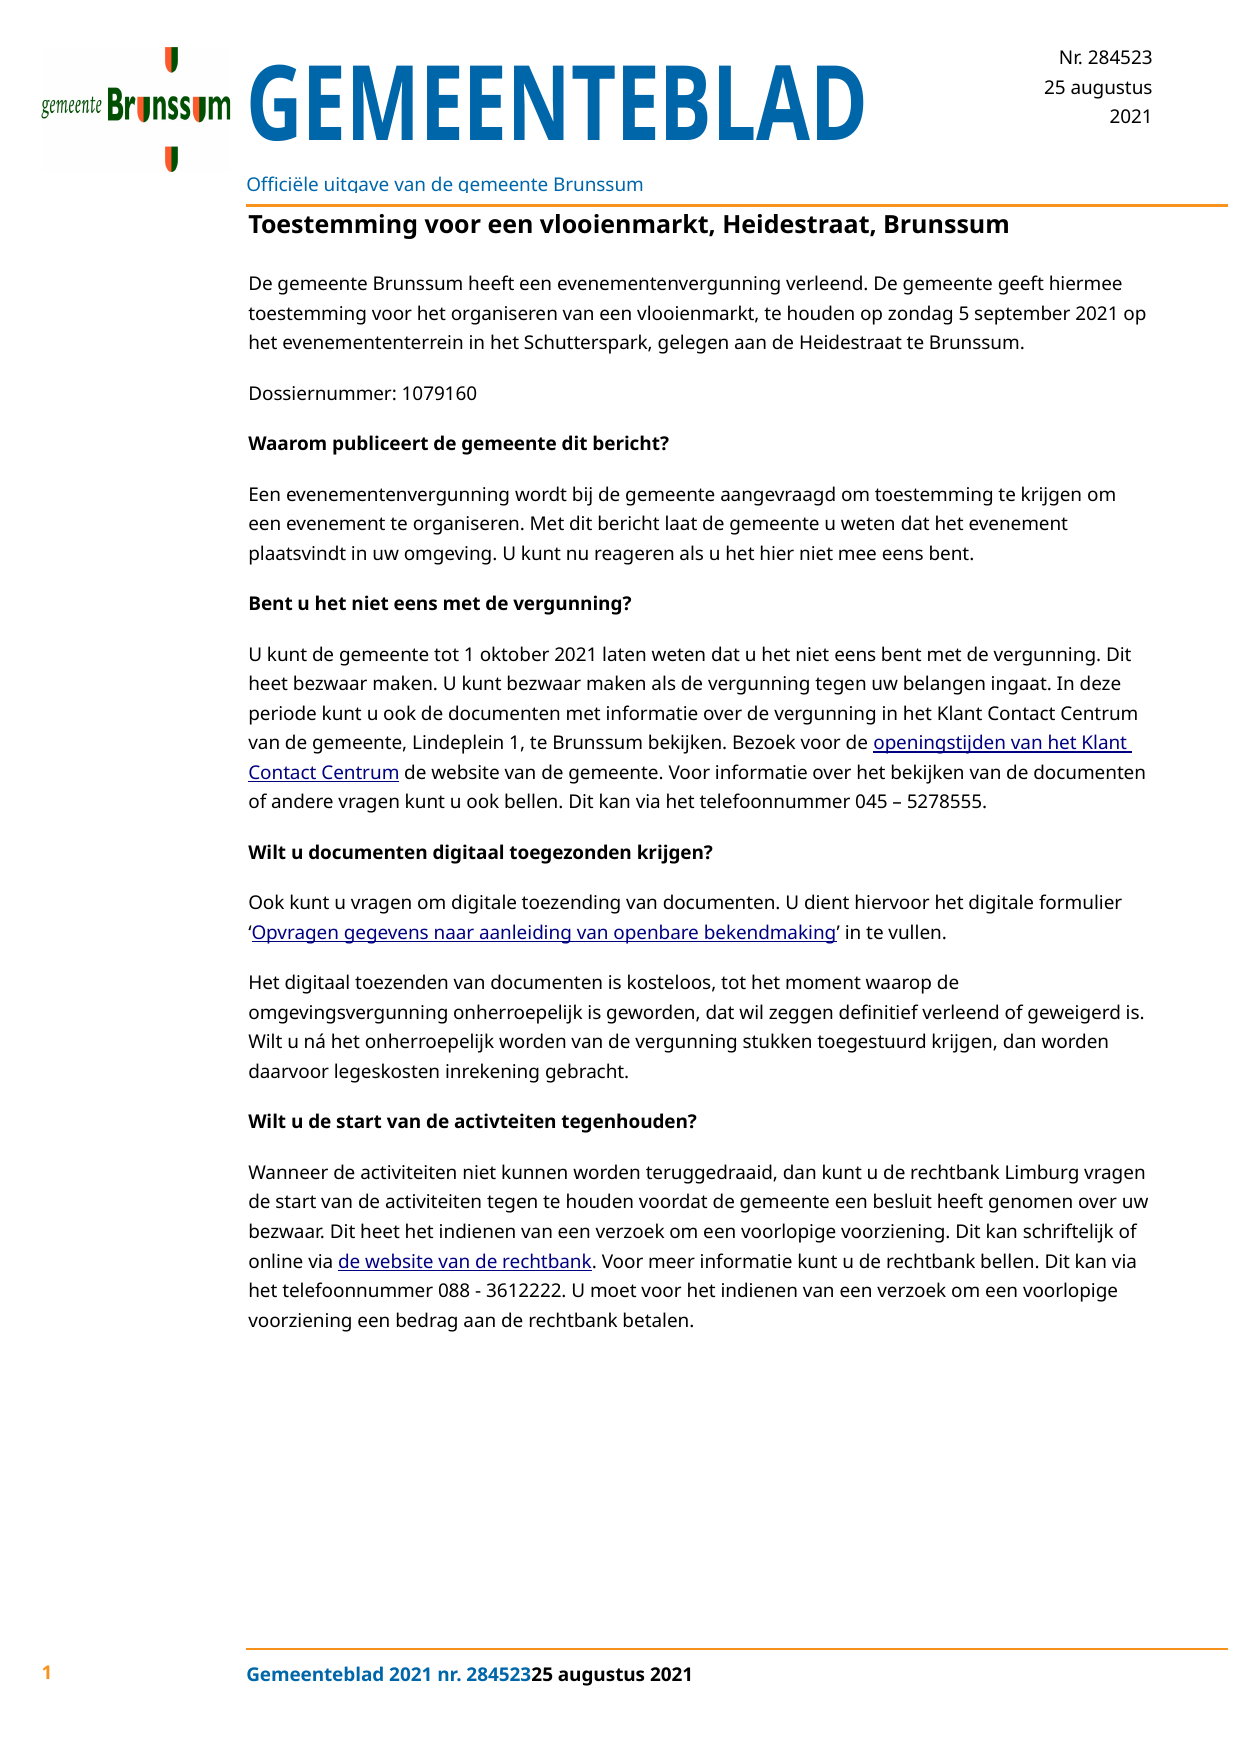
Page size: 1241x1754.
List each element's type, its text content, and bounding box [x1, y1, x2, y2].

text De gemeente Brunssum heeft een evenementenvergunning verleend. De gemeente geeft hiermee toestemming voor het organiseren van een vlooienmarkt, te houden op zondag 5 september 2021 op het evenemententerrein in het Schutterspark, gelegen aan de Heidestraat te Brunssum. [248, 270, 1152, 355]
text Een evenementenvergunning wordt bij de gemeente aangevraagd om toestemming te krijgen om een evenement te organiseren. Met dit bericht laat de gemeente u weten dat het evenement plaatsvindt in uw omgeving. U kunt nu reageren als u het hier niet mee eens bent. [248, 481, 1152, 566]
text U kunt de gemeente tot 1 oktober 2021 laten weten dat u het niet eens bent met de vergunning. Dit heet bezwaar maken. U kunt bezwaar maken als de vergunning tegen uw belangen ingaat. In deze periode kunt u ook de documenten met informatie over de vergunning in het Klant Contact Centrum van de gemeente, Lindeplein 1, te Brunssum bekijken. Bezoek voor de openingstijden van het Klant Contact Centrum de website van de gemeente. Voor informatie over het bekijken van de documenten of andere vragen kunt u ook bellen. Dit kan via het telefoonnummer 045 – 5278555. [248, 641, 1152, 814]
text Wanneer de activiteiten niet kunnen worden teruggedraaid, dan kunt u de rechtbank Limburg vragen de start van de activiteiten tegen te houden voordat de gemeente een besluit heeft genomen over uw bezwaar. Dit heet het indienen van een verzoek om een voorlopige voorziening. Dit kan schriftelijk of online via de website van de rechtbank. Voor meer informatie kunt u de rechtbank bellen. Dit kan via het telefoonnummer 088 - 3612222. U moet voor het indienen van een verzoek om een voorlopige voorziening een bedrag aan de rechtbank betalen. [248, 1159, 1152, 1333]
picture [41, 47, 231, 172]
text Dossiernummer: 1079160 [248, 380, 1152, 406]
text Ook kunt u vragen om digitale toezending van documenten. U dient hiervoor het digitale formulier ‘Opvragen gegevens naar aanleiding van openbare bekendmaking’ in te vullen. [248, 889, 1152, 945]
text Het digitaal toezenden van documenten is kosteloos, tot het moment waarop de omgevingsvergunning onherroepelijk is geworden, dat wil zeggen definitief verleend of geweigerd is. Wilt u ná het onherroepelijk worden van de vergunning stukken toegestuurd krijgen, dan worden daarvoor legeskosten inrekening gebracht. [248, 969, 1152, 1084]
text Bent u het niet eens met de vergunning? [248, 590, 1152, 616]
text Waarom publiceert de gemeente dit bericht? [248, 430, 1152, 456]
text Wilt u de start van de activteiten tegenhouden? [248, 1109, 1152, 1134]
text Wilt u documenten digitaal toegezonden krijgen? [248, 839, 1152, 865]
text Toestemming voor een vlooienmarkt, Heidestraat, Brunssum [248, 207, 1152, 241]
